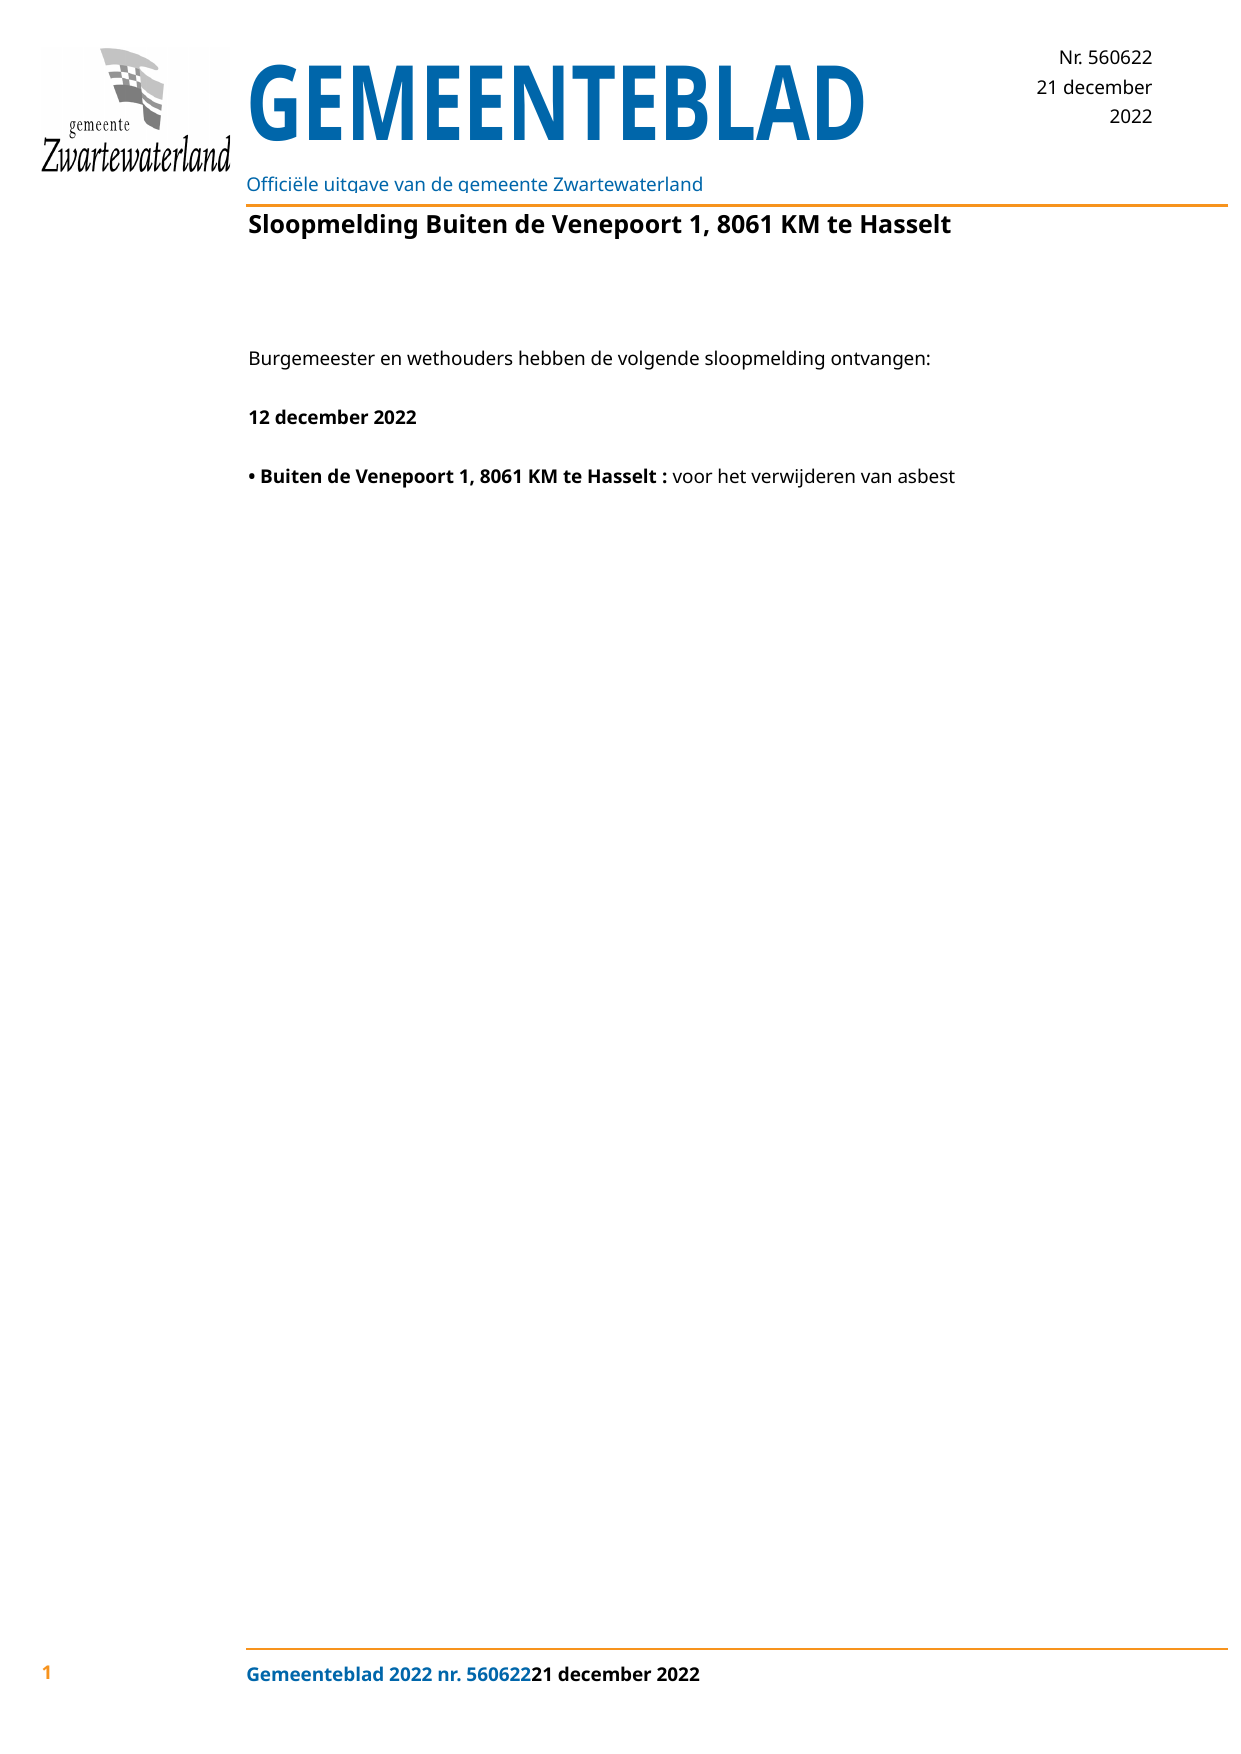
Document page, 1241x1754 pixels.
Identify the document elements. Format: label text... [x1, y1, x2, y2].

text • Buiten de Venepoort 1, 8061 KM te Hasselt : voor het verwijderen van asbest [248, 464, 1152, 489]
text 12 december 2022 [248, 404, 1152, 430]
text Burgemeester en wethouders hebben de volgende sloopmelding ontvangen: [248, 345, 1152, 371]
picture [41, 47, 231, 172]
text Sloopmelding Buiten de Venepoort 1, 8061 KM te Hasselt [248, 207, 1152, 241]
